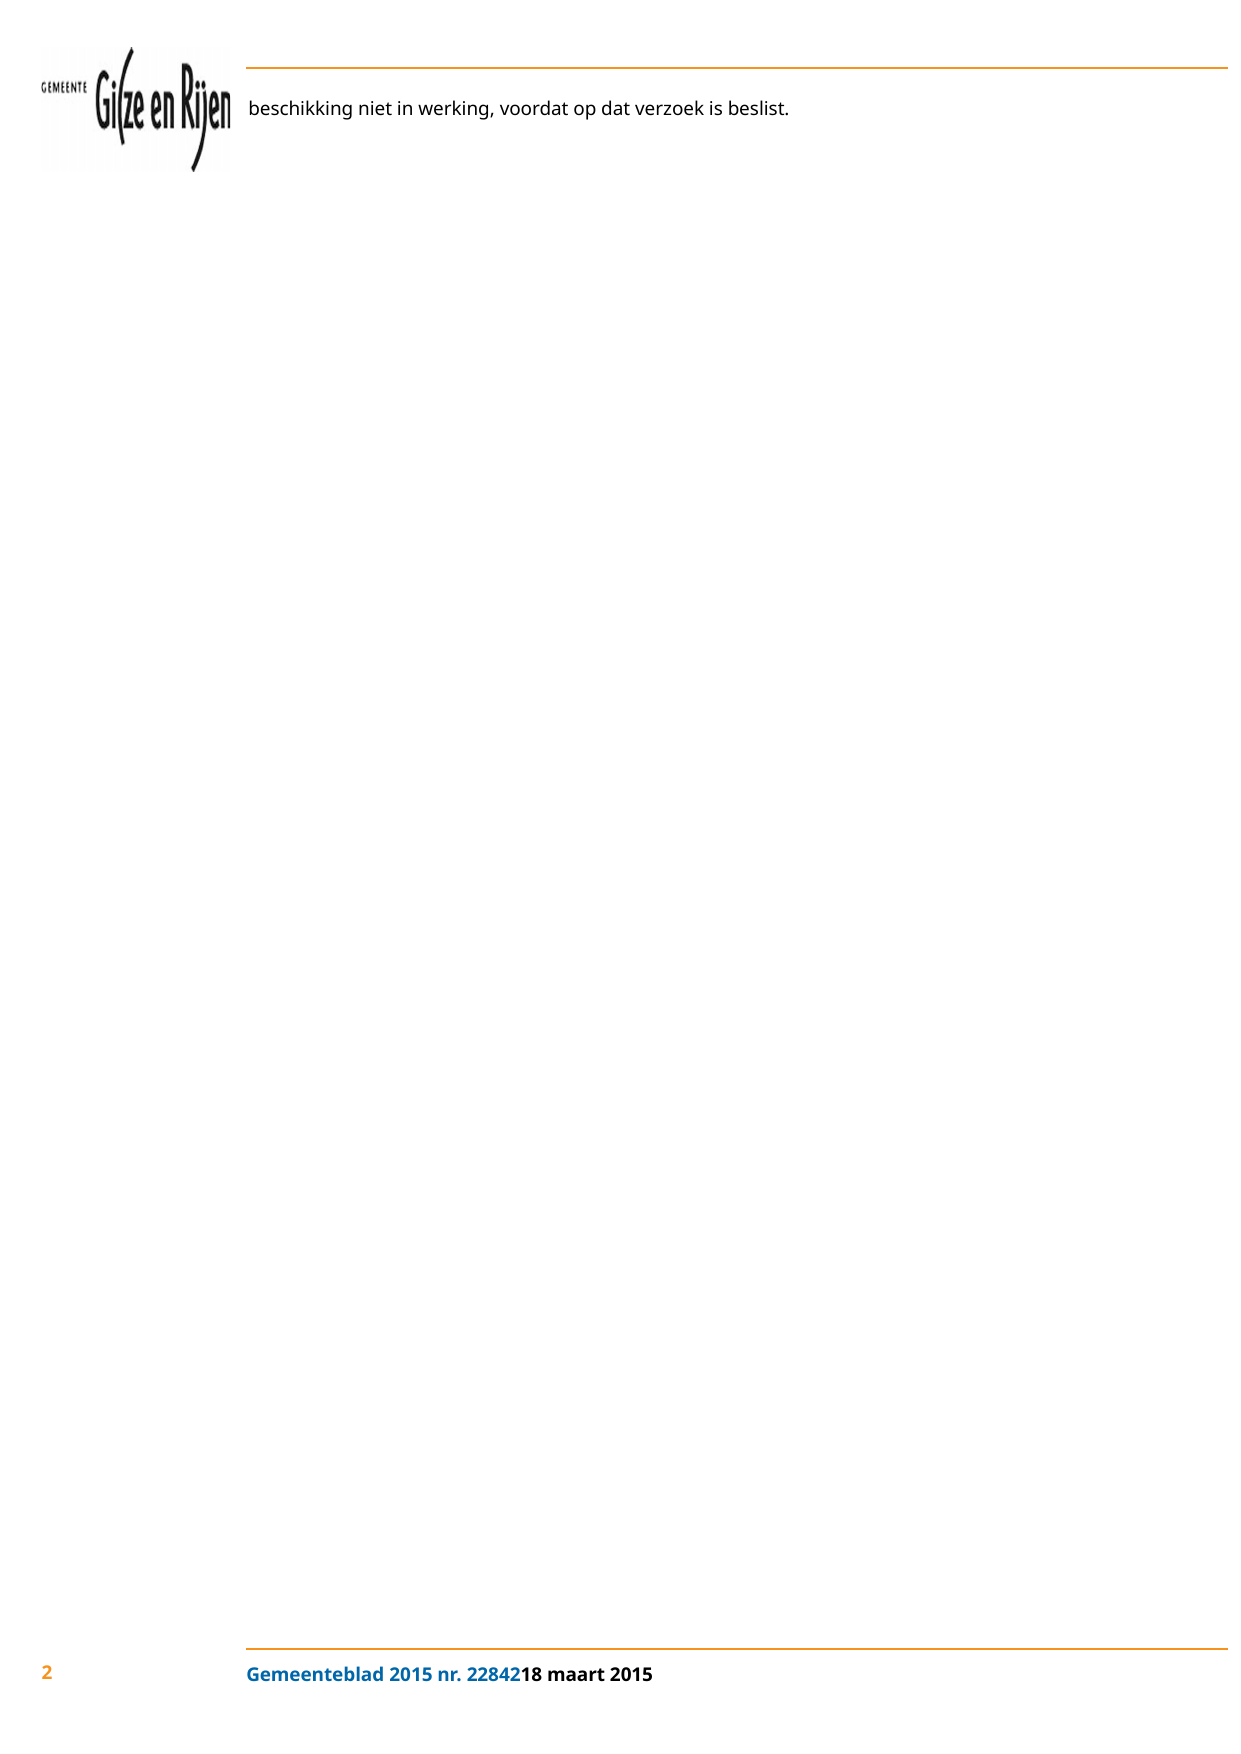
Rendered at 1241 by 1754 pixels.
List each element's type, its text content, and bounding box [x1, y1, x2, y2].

text beschikking niet in werking, voordat op dat verzoek is beslist. [248, 95, 1152, 121]
picture [41, 47, 231, 172]
